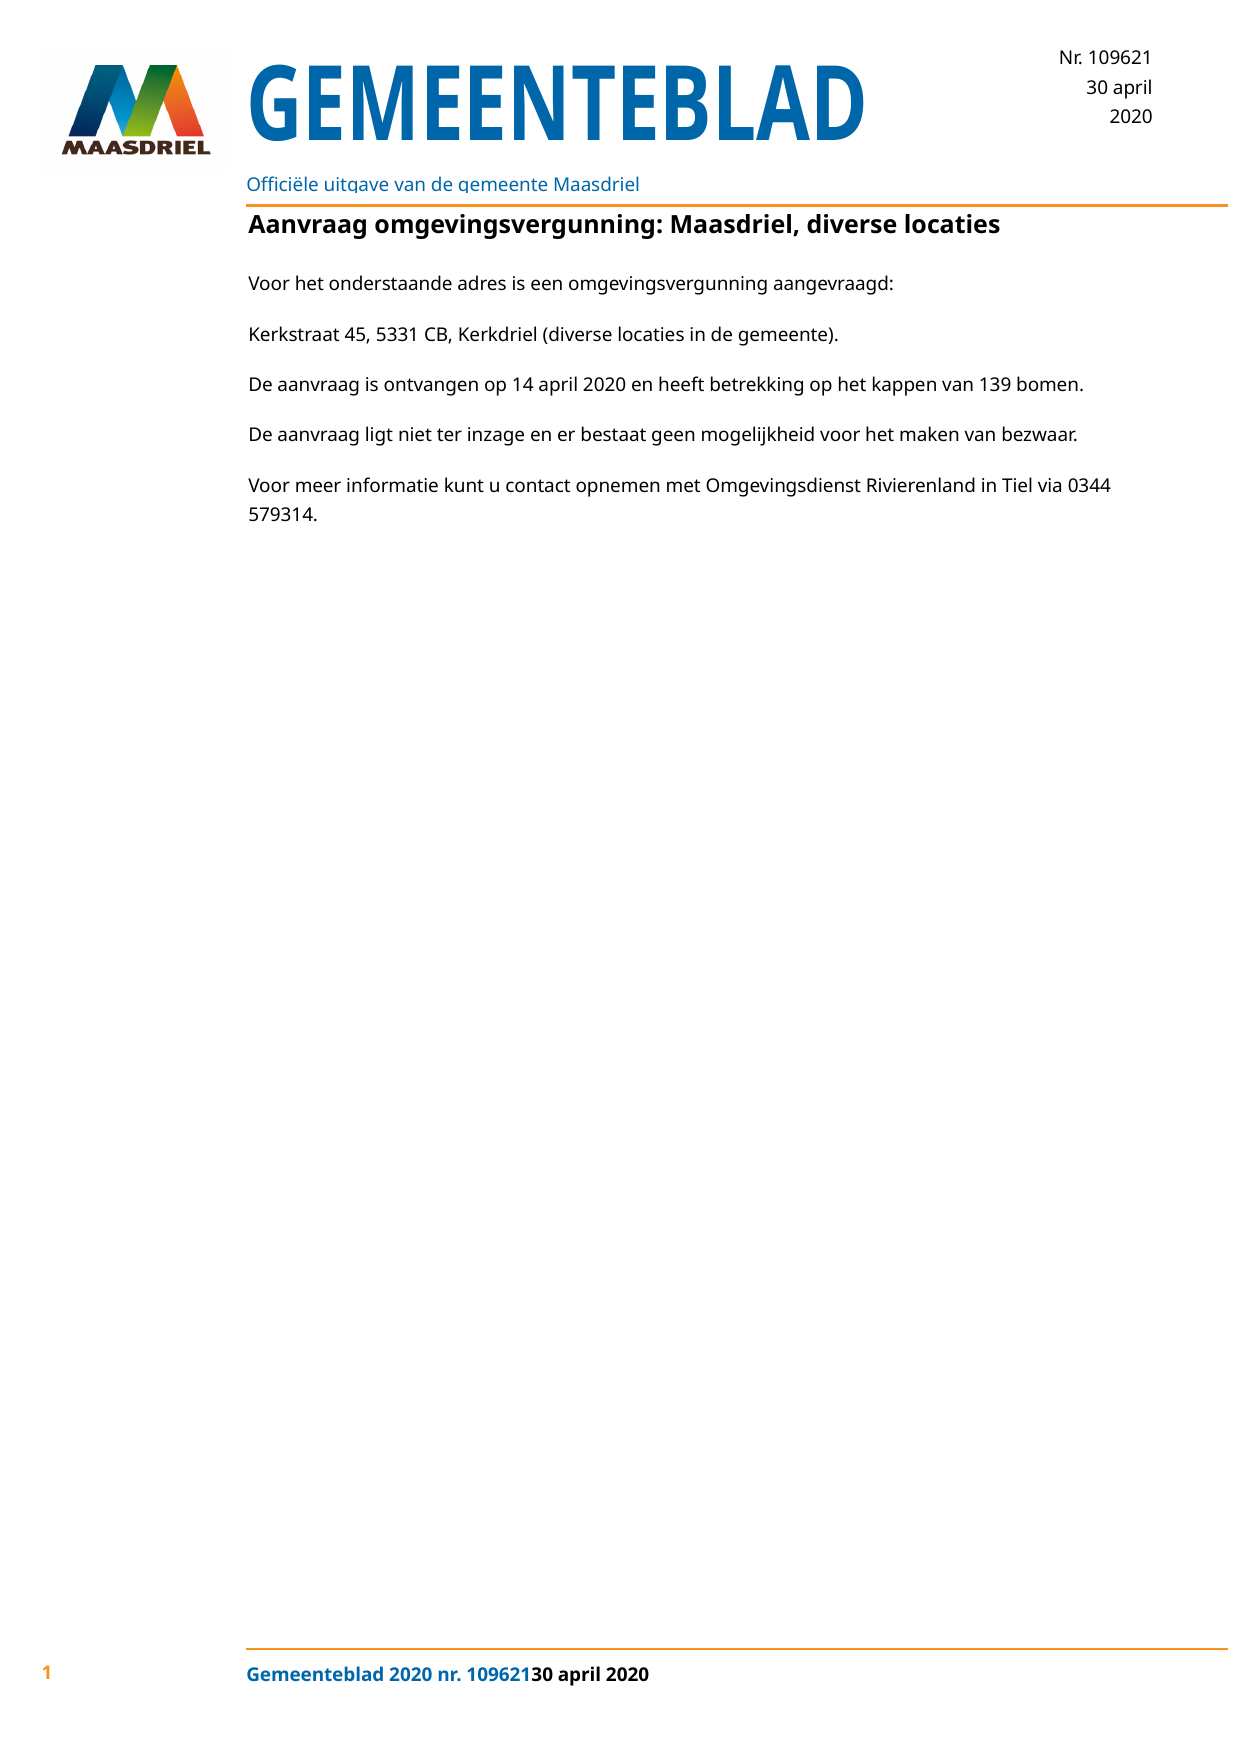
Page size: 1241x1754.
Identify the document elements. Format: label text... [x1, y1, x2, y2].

text Aanvraag omgevingsvergunning: Maasdriel, diverse locaties [248, 207, 1152, 241]
text Voor meer informatie kunt u contact opnemen met Omgevingsdienst Rivierenland in Tiel via 0344 579314. [248, 472, 1152, 527]
text De aanvraag is ontvangen op 14 april 2020 en heeft betrekking op het kappen van 139 bomen. [248, 371, 1152, 397]
text Kerkstraat 45, 5331 CB, Kerkdriel (diverse locaties in de gemeente). [248, 321, 1152, 346]
text De aanvraag ligt niet ter inzage en er bestaat geen mogelijkheid voor het maken van bezwaar. [248, 422, 1152, 447]
picture [41, 47, 231, 172]
text Voor het onderstaande adres is een omgevingsvergunning aangevraagd: [248, 270, 1152, 296]
